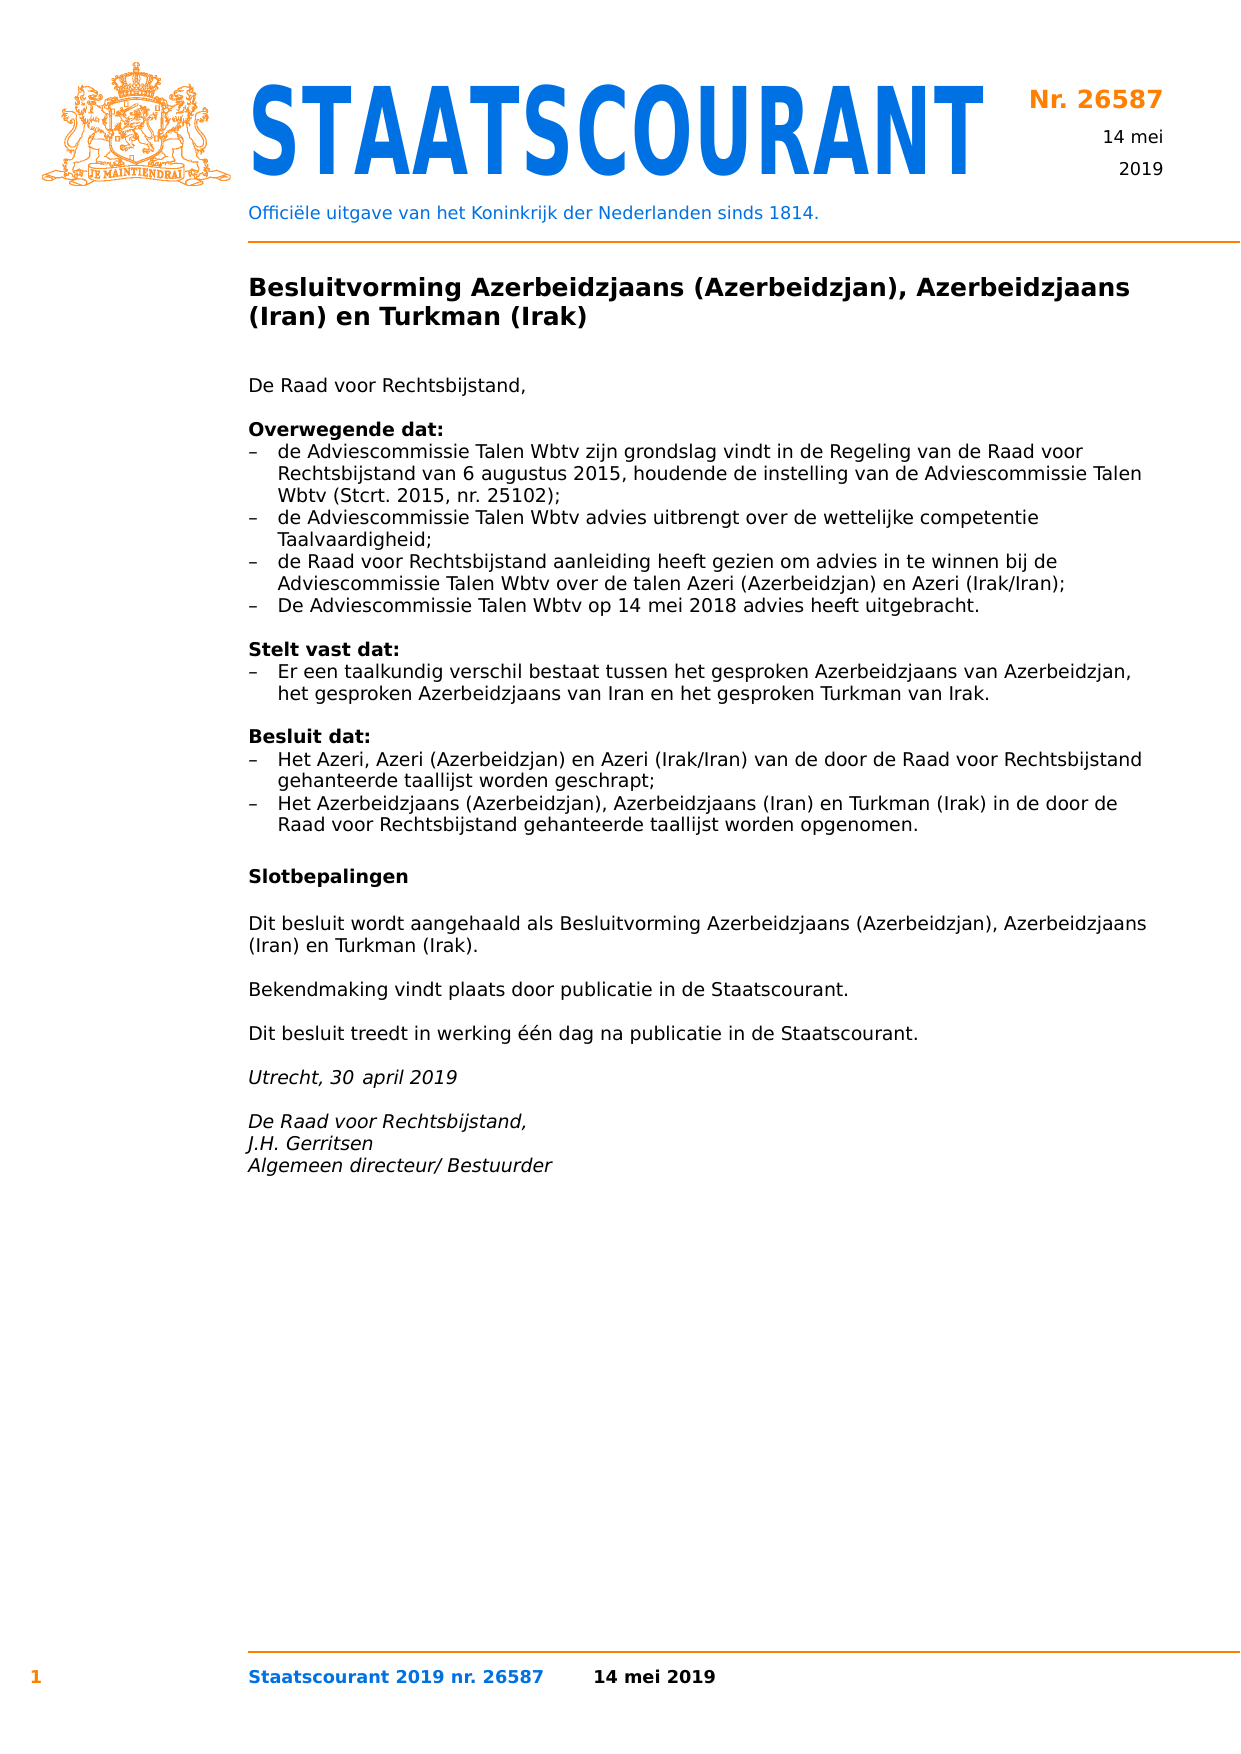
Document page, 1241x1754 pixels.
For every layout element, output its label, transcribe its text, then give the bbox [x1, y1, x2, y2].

picture [41, 62, 231, 186]
text Dit besluit treedt in werking één dag na publicatie in de Staatscourant. [248, 1023, 1163, 1045]
text Stelt vast dat: [248, 639, 1163, 661]
text De Raad voor Rechtsbijstand, J.H. Gerritsen Algemeen directeur/ Bestuurder [248, 1111, 1163, 1177]
text – Het Azeri, Azeri (Azerbeidzjan) en Azeri (Irak/Iran) van de door de Raad voor Rechtsbijstand gehanteerde taallijst worden geschrapt; [248, 748, 1163, 792]
table_header STAATSCOURANT [248, 62, 998, 203]
text Dit besluit wordt aangehaald als Besluitvorming Azerbeidzjaans (Azerbeidzjan), Azerbeidzjaans (Iran) en Turkman (Irak). [248, 913, 1163, 957]
text – De Adviescommissie Talen Wbtv op 14 mei 2018 advies heeft uitgebracht. [248, 595, 1163, 617]
table_header Nr. 26587 [998, 62, 1240, 121]
text De Raad voor Rechtsbijstand, [248, 375, 1163, 397]
text – Er een taalkundig verschil bestaat tussen het gesproken Azerbeidzjaans van Azerbeidzjan, het gesproken Azerbeidzjaans van Iran en het gesproken Turkman van Irak. [248, 661, 1163, 704]
table_cell 2019 [998, 153, 1240, 203]
subtitle Slotbepalingen [248, 866, 1163, 888]
text Utrecht, 30 april 2019 [248, 1067, 1163, 1089]
table_cell 14 mei [998, 121, 1240, 153]
subtitle Besluitvorming Azerbeidzjaans (Azerbeidzjan), Azerbeidzjaans (Iran) en Turkman (Irak) [248, 273, 1163, 331]
text – de Adviescommissie Talen Wbtv advies uitbrengt over de wettelijke competentie Taalvaardigheid; [248, 507, 1163, 551]
text Besluit dat: [248, 726, 1163, 748]
text – Het Azerbeidzjaans (Azerbeidzjan), Azerbeidzjaans (Iran) en Turkman (Irak) in de door de Raad voor Rechtsbijstand gehanteerde taallijst worden opgenomen. [248, 792, 1163, 836]
text Bekendmaking vindt plaats door publicatie in de Staatscourant. [248, 979, 1163, 1001]
text Overwegende dat: [248, 419, 1163, 441]
text – de Adviescommissie Talen Wbtv zijn grondslag vindt in de Regeling van de Raad voor Rechtsbijstand van 6 augustus 2015, houdende de instelling van de Adviescommissie Talen Wbtv (Stcrt. 2015, nr. 25102); [248, 441, 1163, 507]
table_cell Officiële uitgave van het Koninkrijk der Nederlanden sinds 1814. [248, 203, 1240, 241]
table_header [25, 62, 248, 241]
text – de Raad voor Rechtsbijstand aanleiding heeft gezien om advies in te winnen bij de Adviescommissie Talen Wbtv over de talen Azeri (Azerbeidzjan) en Azeri (Irak/Iran); [248, 551, 1163, 595]
